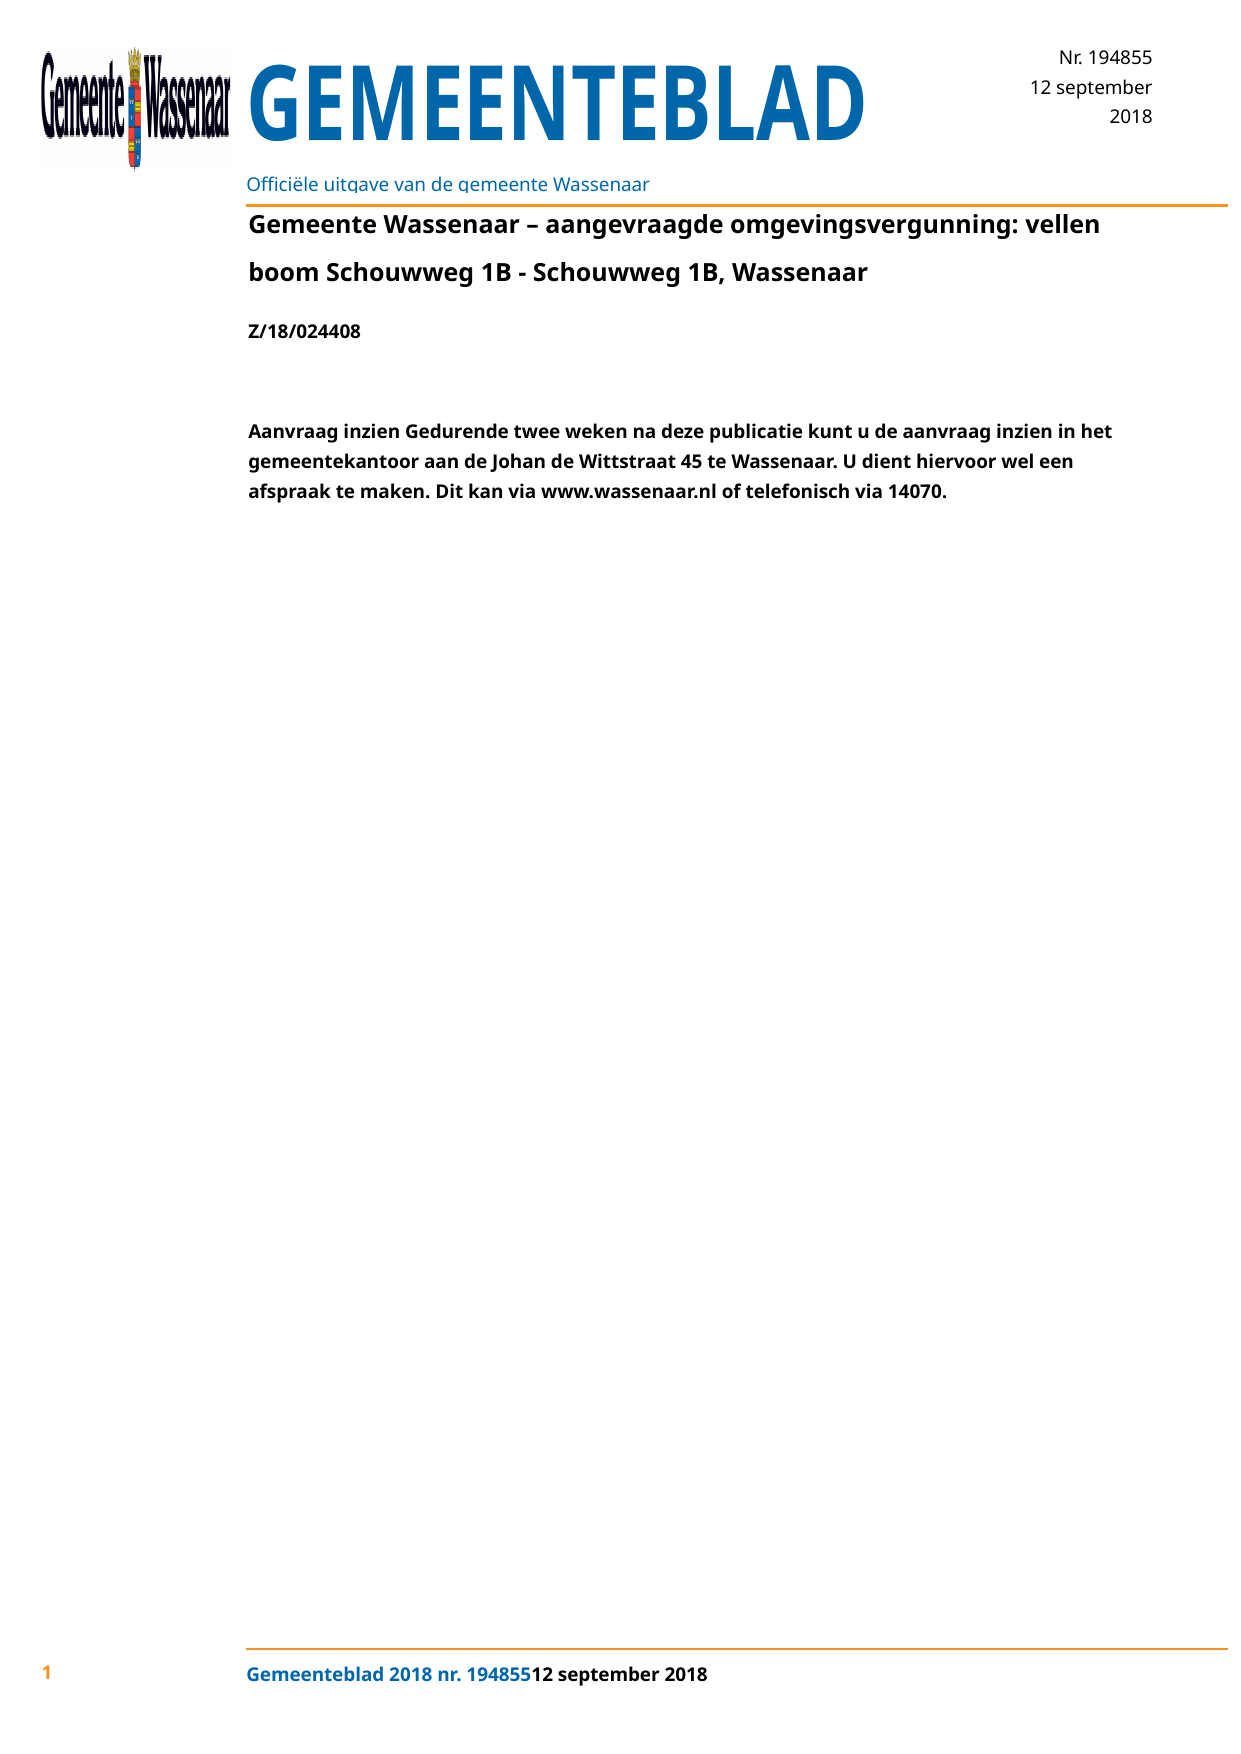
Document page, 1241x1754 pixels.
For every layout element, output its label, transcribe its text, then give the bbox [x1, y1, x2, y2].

text Aanvraag inzien Gedurende twee weken na deze publicatie kunt u de aanvraag inzien in het gemeentekantoor aan de Johan de Wittstraat 45 te Wassenaar. U dient hiervoor wel een afspraak te maken. Dit kan via www.wassenaar.nl of telefonisch via 14070. [248, 419, 1152, 504]
text Z/18/024408 [248, 318, 1152, 344]
picture [41, 47, 231, 172]
text Gemeente Wassenaar – aangevraagde omgevingsvergunning: vellen boom Schouwweg 1B - Schouwweg 1B, Wassenaar [248, 207, 1152, 288]
